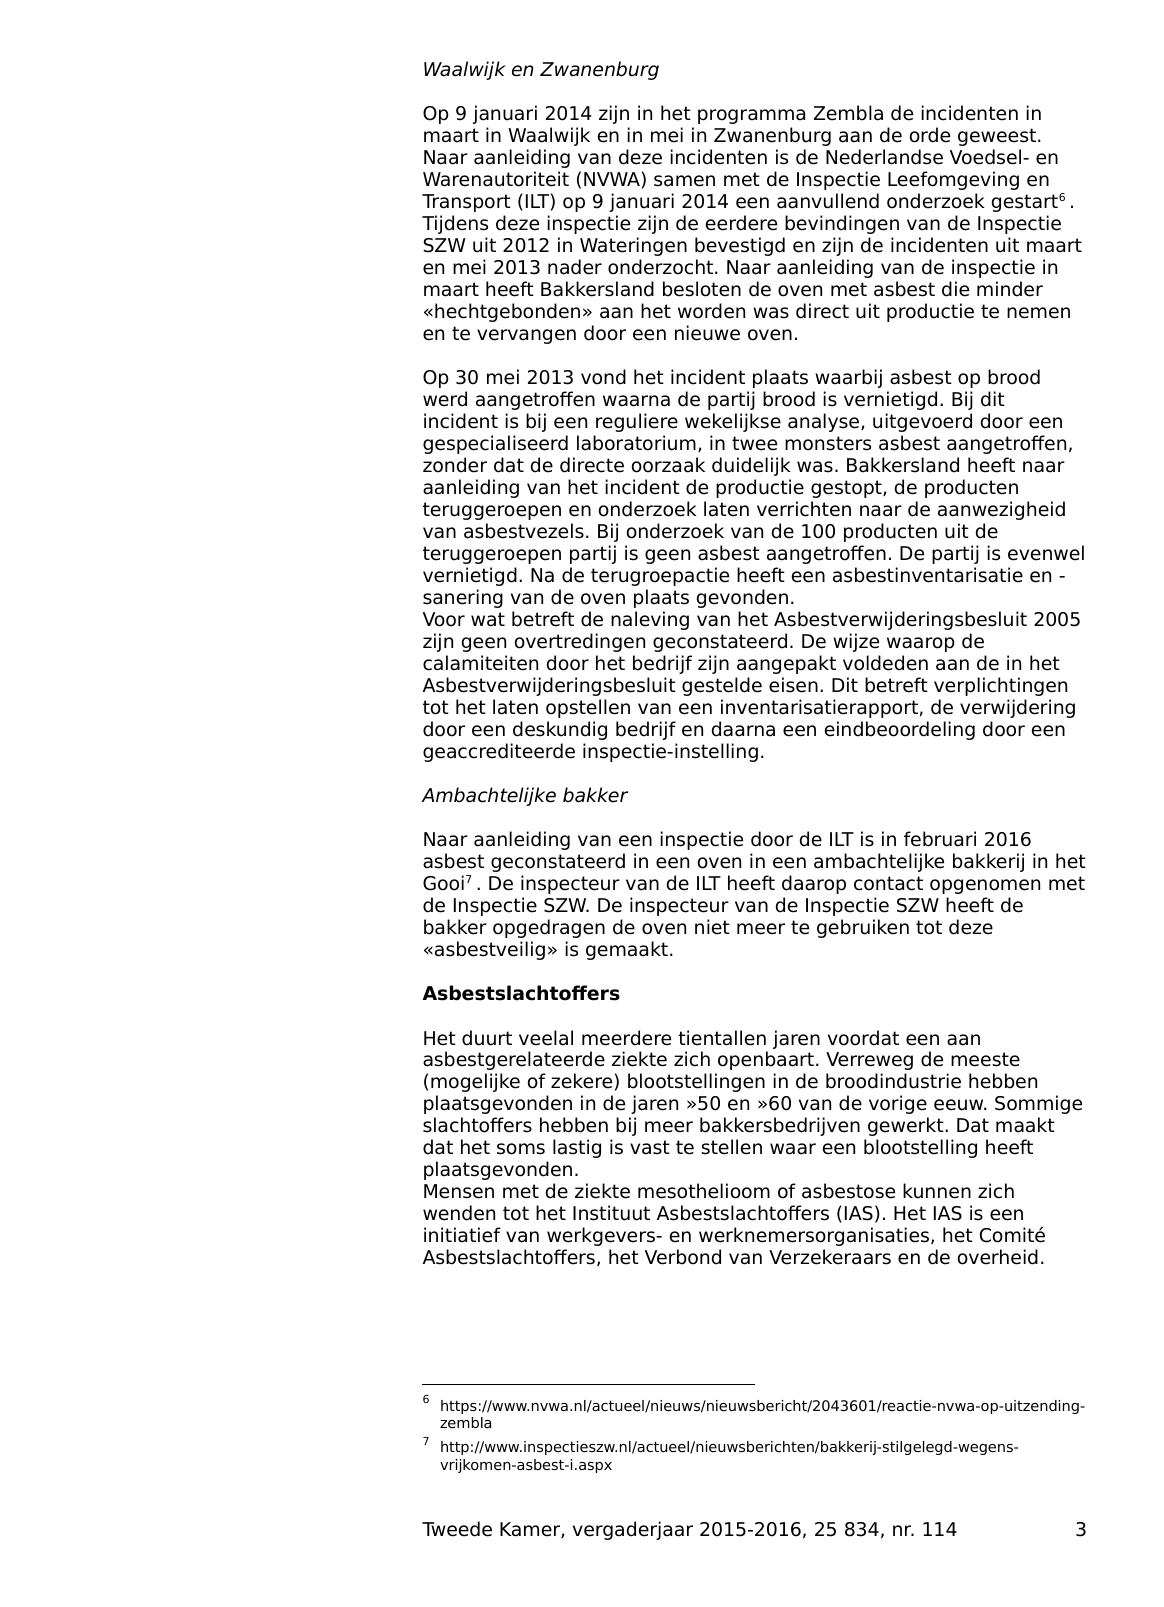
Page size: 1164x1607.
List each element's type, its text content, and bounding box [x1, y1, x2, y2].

subtitle Ambachtelijke bakker [422, 785, 1087, 807]
text Op 30 mei 2013 vond het incident plaats waarbij asbest op brood werd aangetroffen waarna de partij brood is vernietigd. Bij dit incident is bij een reguliere wekelijkse analyse, uitgevoerd door een gespecialiseerd laboratorium, in twee monsters asbest aangetroffen, zonder dat de directe oorzaak duidelijk was. Bakkersland heeft naar aanleiding van het incident de productie gestopt, de producten teruggeroepen en onderzoek laten verrichten naar de aanwezigheid van asbestvezels. Bij onderzoek van de 100 producten uit de teruggeroepen partij is geen asbest aangetroffen. De partij is evenwel vernietigd. Na de terugroepactie heeft een asbestinventarisatie en -sanering van de oven plaats gevonden. [422, 367, 1087, 609]
text Het duurt veelal meerdere tientallen jaren voordat een aan asbestgerelateerde ziekte zich openbaart. Verreweg de meeste (mogelijke of zekere) blootstellingen in de broodindustrie hebben plaatsgevonden in de jaren »50 en »60 van de vorige eeuw. Sommige slachtoffers hebben bij meer bakkersbedrijven gewerkt. Dat maakt dat het soms lastig is vast te stellen waar een blootstelling heeft plaatsgevonden. [422, 1027, 1087, 1181]
subtitle Waalwijk en Zwanenburg [422, 59, 1087, 81]
text Mensen met de ziekte mesothelioom of asbestose kunnen zich wenden tot het Instituut Asbestslachtoffers (IAS). Het IAS is een initiatief van werkgevers- en werknemersorganisaties, het Comité Asbestslachtoffers, het Verbond van Verzekeraars en de overheid. [422, 1181, 1087, 1269]
text https://www.nvwa.nl/actueel/nieuws/nieuwsbericht/2043601/reactie-nvwa-op-uitzending-zembla [422, 1393, 1087, 1432]
text http://www.inspectieszw.nl/actueel/nieuwsberichten/bakkerij-stilgelegd-wegens-vrijkomen-asbest-i.aspx [422, 1435, 1087, 1474]
text Naar aanleiding van een inspectie door de ILT is in februari 2016 asbest geconstateerd in een oven in een ambachtelijke bakkerij in het Gooi. De inspecteur van de ILT heeft daarop contact opgenomen met de Inspectie SZW. De inspecteur van de Inspectie SZW heeft de bakker opgedragen de oven niet meer te gebruiken tot deze «asbestveilig» is gemaakt. [422, 829, 1087, 961]
text Voor wat betreft de naleving van het Asbestverwijderingsbesluit 2005 zijn geen overtredingen geconstateerd. De wijze waarop de calamiteiten door het bedrijf zijn aangepakt voldeden aan de in het Asbestverwijderingsbesluit gestelde eisen. Dit betreft verplichtingen tot het laten opstellen van een inventarisatierapport, de verwijdering door een deskundig bedrijf en daarna een eindbeoordeling door een geaccrediteerde inspectie-instelling. [422, 609, 1087, 763]
text Op 9 januari 2014 zijn in het programma Zembla de incidenten in maart in Waalwijk en in mei in Zwanenburg aan de orde geweest. Naar aanleiding van deze incidenten is de Nederlandse Voedsel- en Warenautoriteit (NVWA) samen met de Inspectie Leefomgeving en Transport (ILT) op 9 januari 2014 een aanvullend onderzoek gestart. Tijdens deze inspectie zijn de eerdere bevindingen van de Inspectie SZW uit 2012 in Wateringen bevestigd en zijn de incidenten uit maart en mei 2013 nader onderzocht. Naar aanleiding van de inspectie in maart heeft Bakkersland besloten de oven met asbest die minder «hechtgebonden» aan het worden was direct uit productie te nemen en te vervangen door een nieuwe oven. [422, 103, 1087, 345]
subtitle Asbestslachtoffers [422, 983, 1087, 1005]
